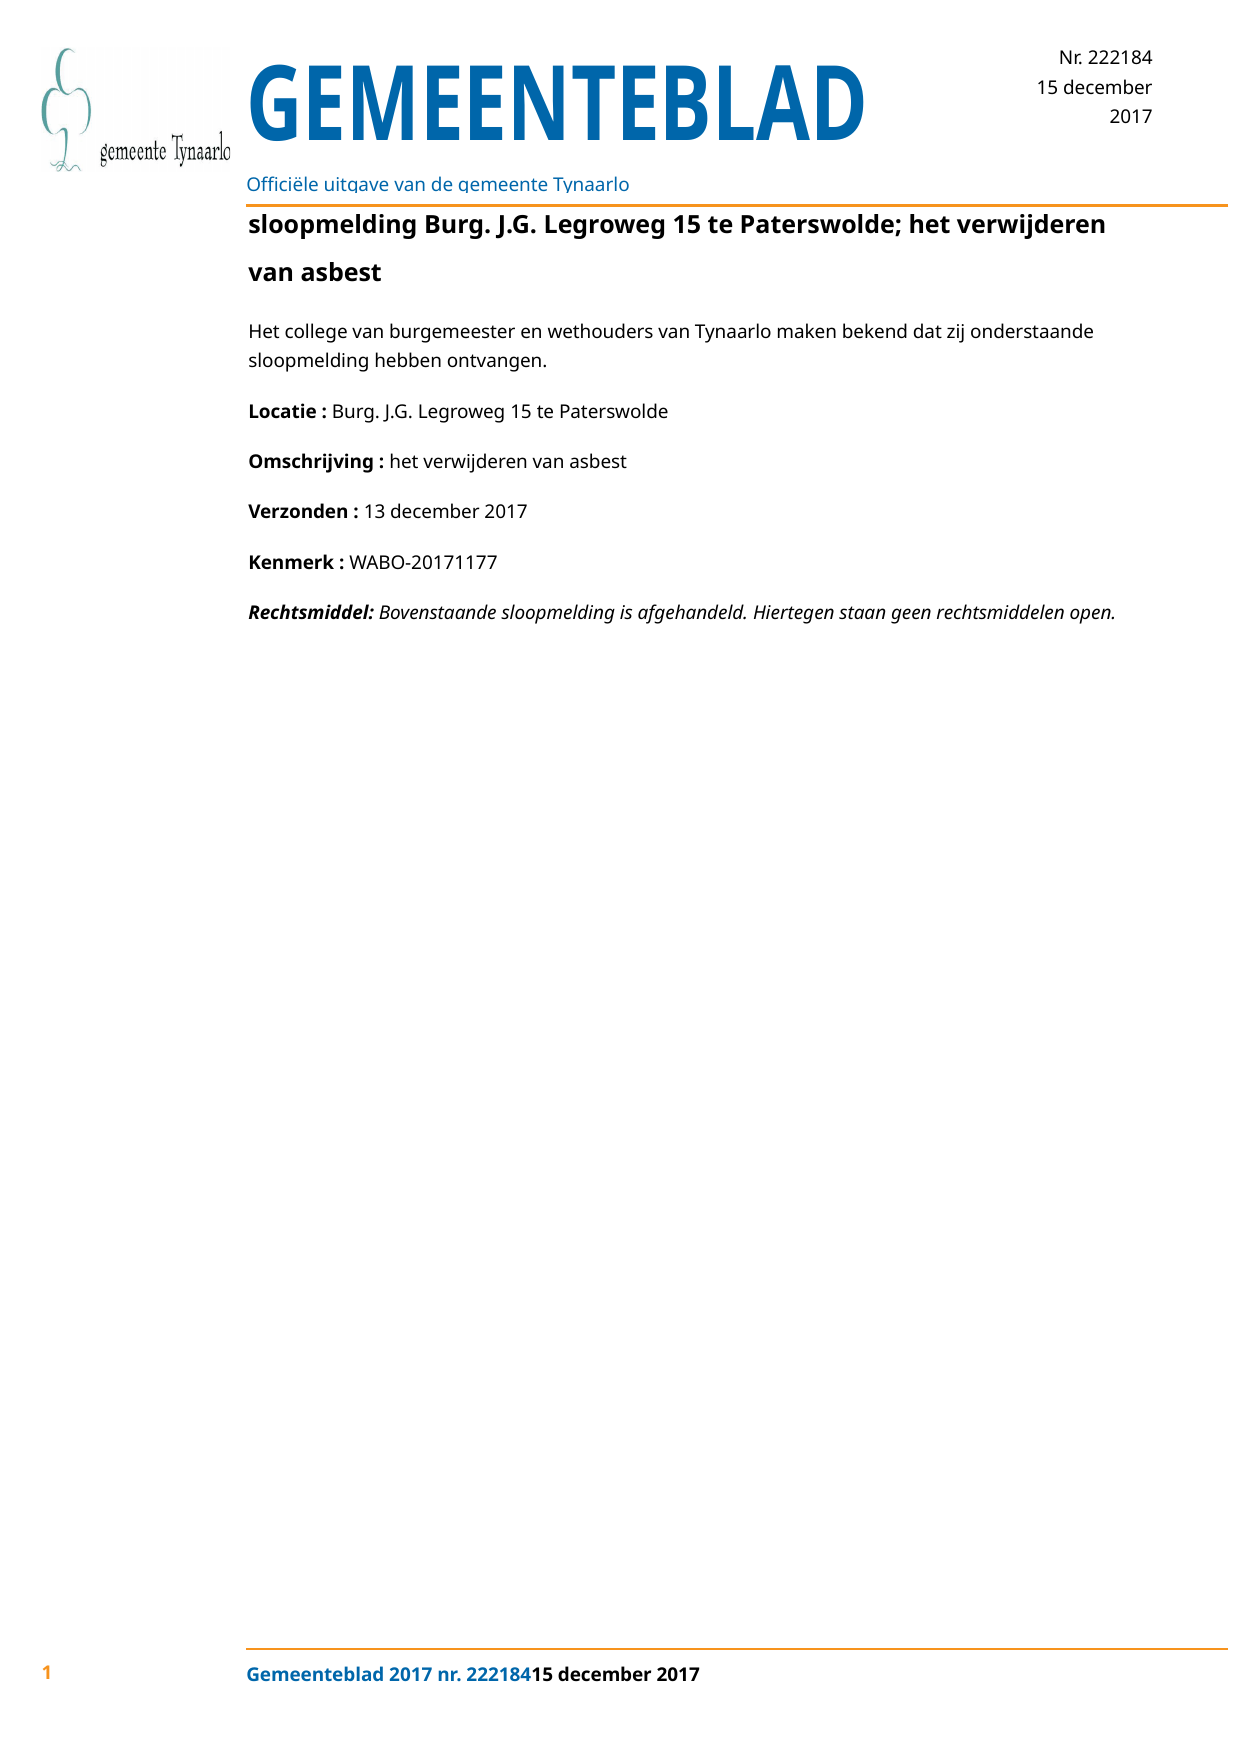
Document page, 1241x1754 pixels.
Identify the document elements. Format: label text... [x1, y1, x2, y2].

text Kenmerk : WABO-20171177 [248, 549, 1152, 575]
picture [41, 47, 231, 172]
text Het college van burgemeester en wethouders van Tynaarlo maken bekend dat zij onderstaande sloopmelding hebben ontvangen. [248, 318, 1152, 373]
text Verzonden : 13 december 2017 [248, 499, 1152, 524]
text Omschrijving : het verwijderen van asbest [248, 448, 1152, 474]
text Rechtsmiddel: Bovenstaande sloopmelding is afgehandeld. Hiertegen staan geen rechtsmiddelen open. [248, 599, 1152, 625]
text sloopmelding Burg. J.G. Legroweg 15 te Paterswolde; het verwijderen van asbest [248, 207, 1152, 288]
text Locatie : Burg. J.G. Legroweg 15 te Paterswolde [248, 398, 1152, 424]
